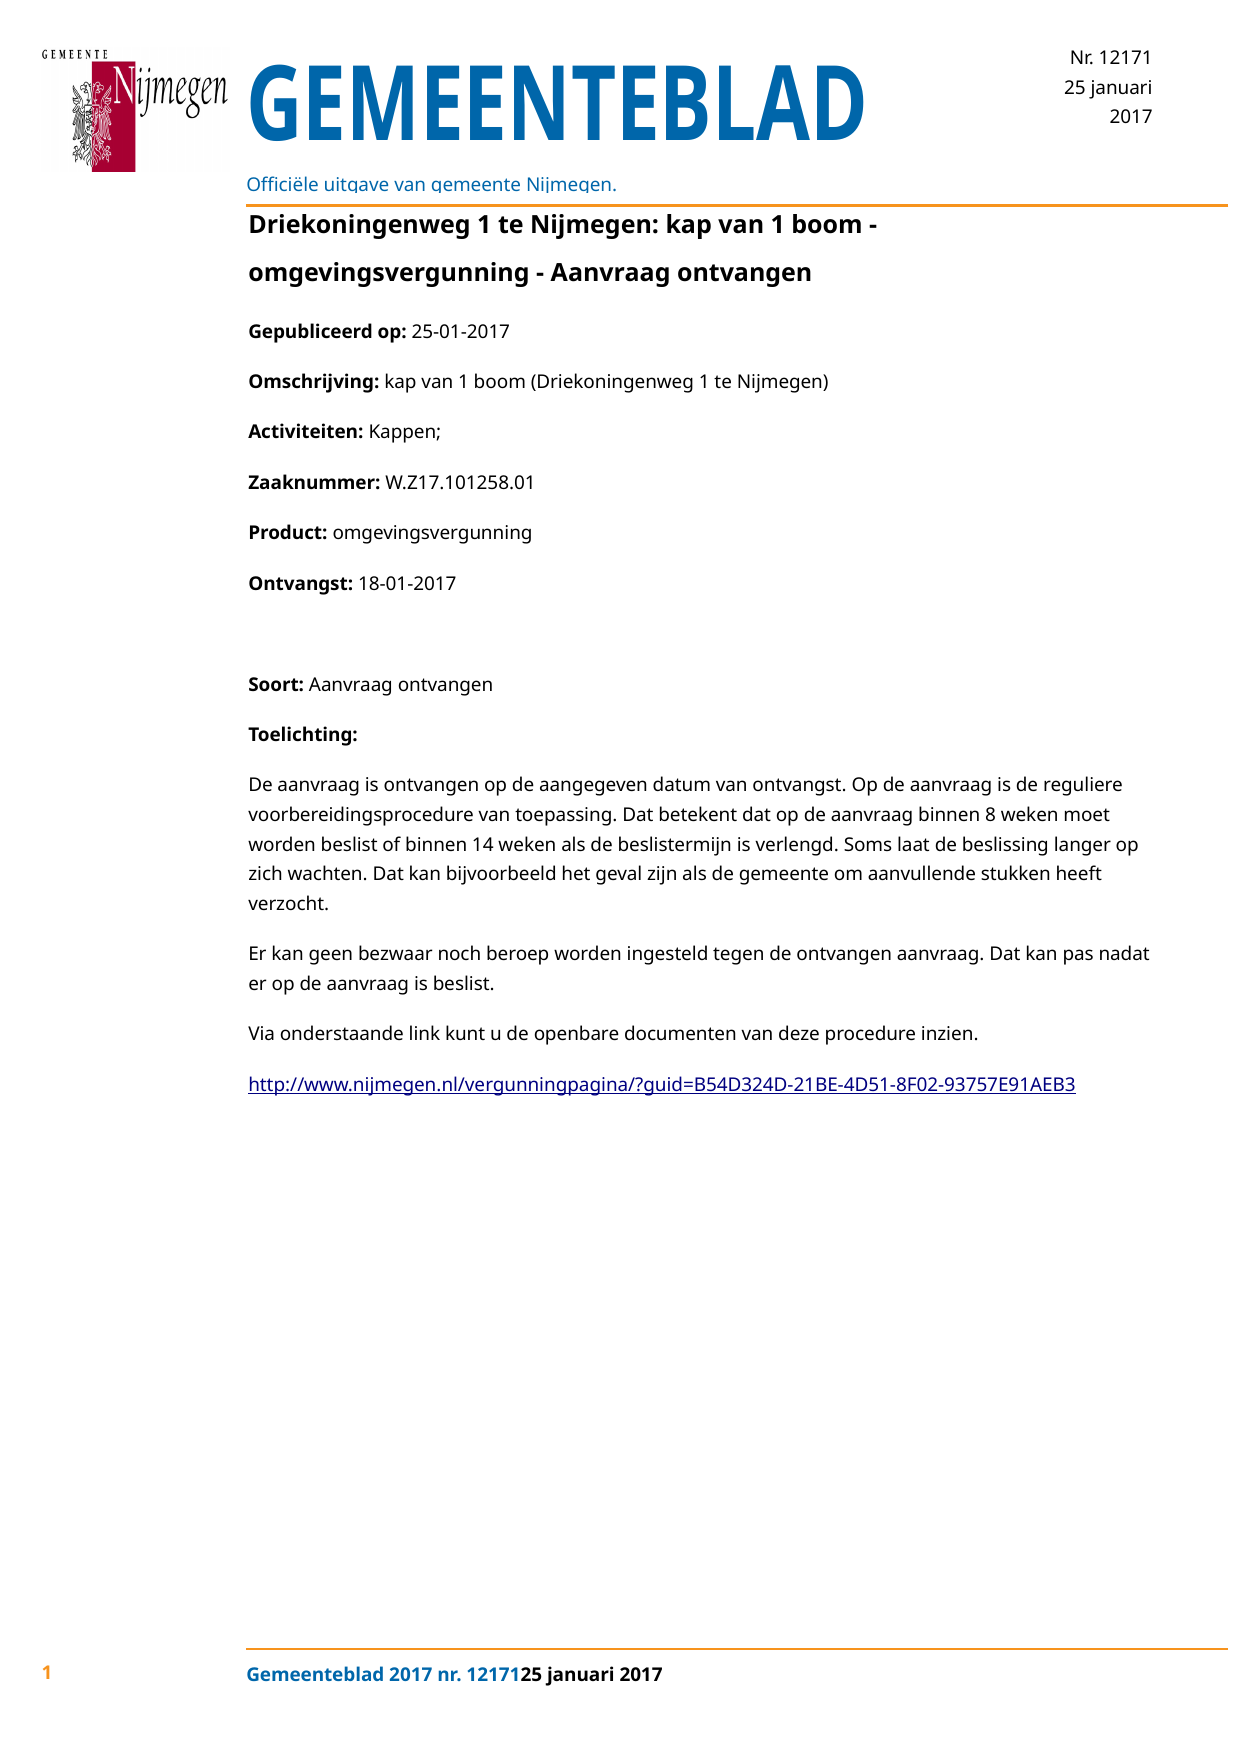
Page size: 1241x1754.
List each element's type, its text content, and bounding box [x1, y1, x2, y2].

text Soort: Aanvraag ontvangen [248, 671, 1152, 697]
text Omschrijving: kap van 1 boom (Driekoningenweg 1 te Nijmegen) [248, 368, 1152, 394]
text Product: omgevingsvergunning [248, 519, 1152, 545]
text Toelichting: [248, 721, 1152, 747]
text Ontvangst: 18-01-2017 [248, 570, 1152, 596]
text Zaaknummer: W.Z17.101258.01 [248, 469, 1152, 495]
text http://www.nijmegen.nl/vergunningpagina/?guid=B54D324D-21BE-4D51-8F02-93757E91AEB3 [248, 1071, 1152, 1097]
text Driekoningenweg 1 te Nijmegen: kap van 1 boom - omgevingsvergunning - Aanvraag ontvangen [248, 207, 1152, 288]
text Via onderstaande link kunt u de openbare documenten van deze procedure inzien. [248, 1020, 1152, 1046]
text De aanvraag is ontvangen op de aangegeven datum van ontvangst. Op de aanvraag is de reguliere voorbereidingsprocedure van toepassing. Dat betekent dat op de aanvraag binnen 8 weken moet worden beslist of binnen 14 weken als de beslistermijn is verlengd. Soms laat de beslissing langer op zich wachten. Dat kan bijvoorbeeld het geval zijn als de gemeente om aanvullende stukken heeft verzocht. [248, 772, 1152, 916]
text Er kan geen bezwaar noch beroep worden ingesteld tegen de ontvangen aanvraag. Dat kan pas nadat er op de aanvraag is beslist. [248, 940, 1152, 996]
picture [41, 47, 231, 172]
text Activiteiten: Kappen; [248, 419, 1152, 444]
text Gepubliceerd op: 25-01-2017 [248, 318, 1152, 344]
